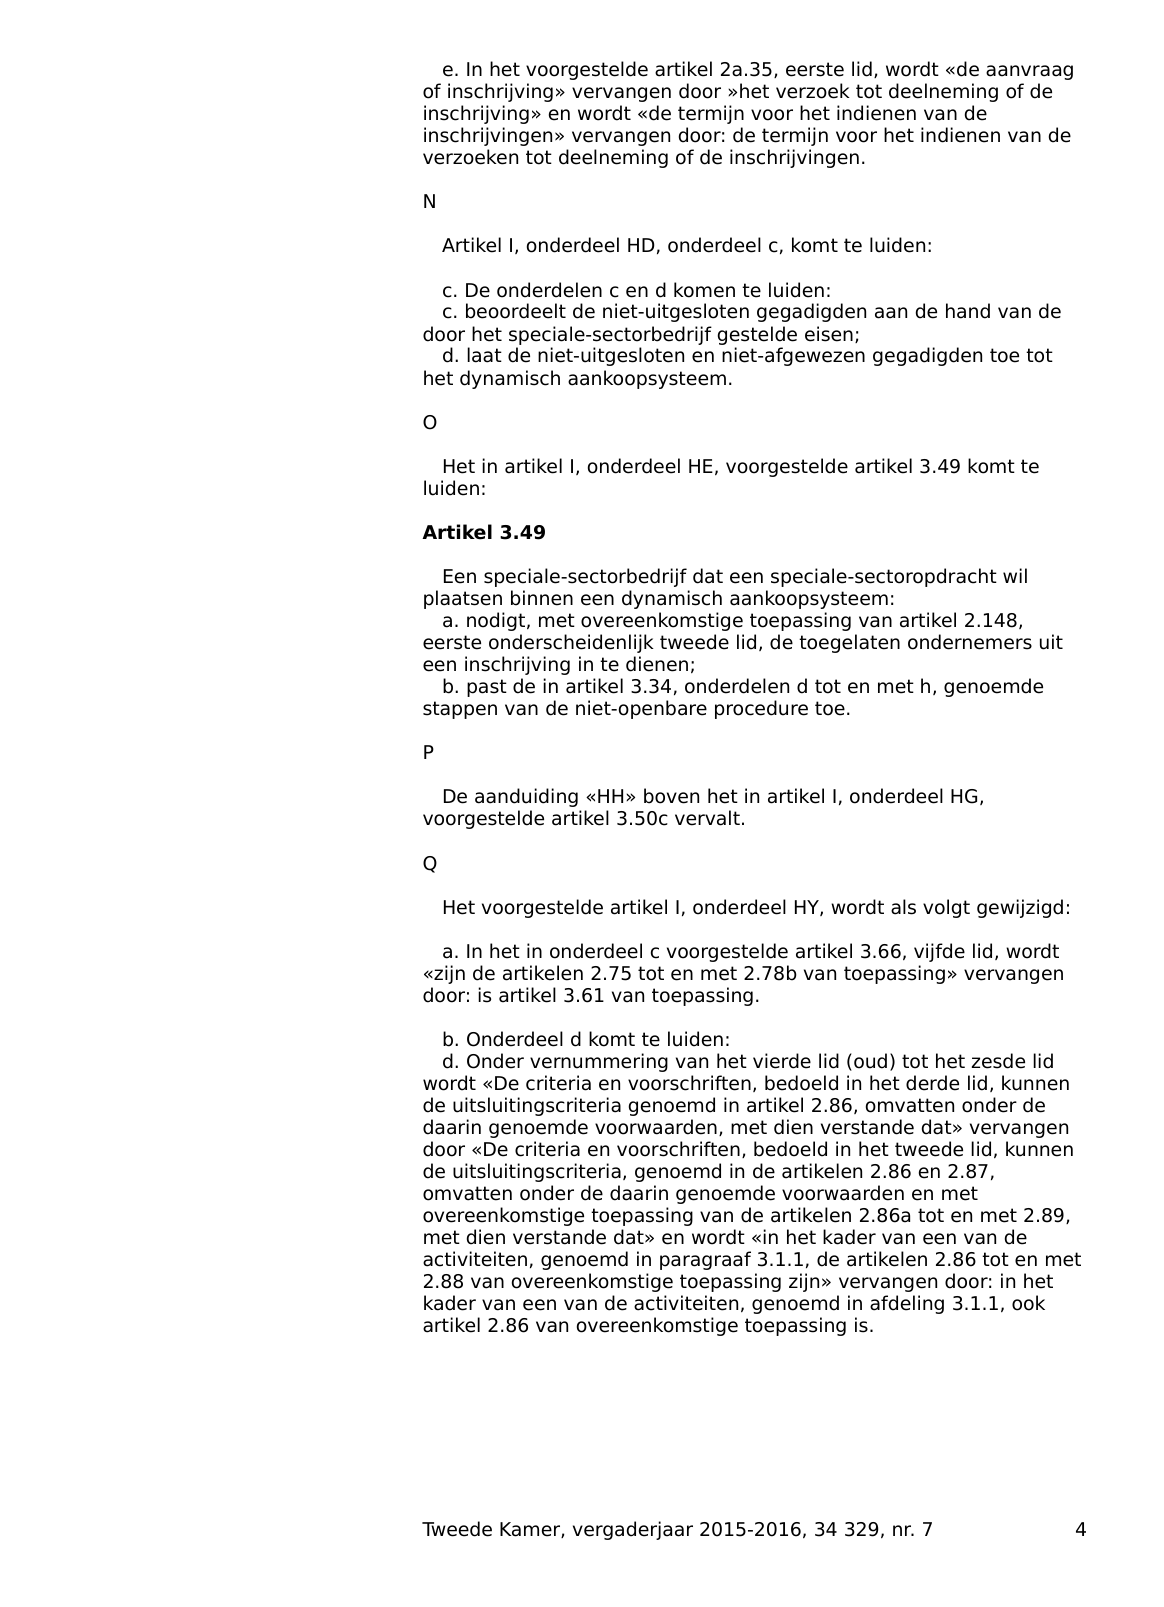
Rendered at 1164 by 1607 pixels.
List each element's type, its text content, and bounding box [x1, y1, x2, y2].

text Het in artikel I, onderdeel HE, voorgestelde artikel 3.49 komt te luiden: [422, 456, 1087, 500]
text c. beoordeelt de niet-uitgesloten gegadigden aan de hand van de door het speciale-sectorbedrijf gestelde eisen; [422, 301, 1087, 345]
text a. nodigt, met overeenkomstige toepassing van artikel 2.148, eerste onderscheidenlijk tweede lid, de toegelaten ondernemers uit een inschrijving in te dienen; [422, 610, 1087, 676]
subtitle Q [422, 852, 1087, 874]
subtitle P [422, 742, 1087, 764]
text Artikel I, onderdeel HD, onderdeel c, komt te luiden: [422, 235, 1087, 257]
text Het voorgestelde artikel I, onderdeel HY, wordt als volgt gewijzigd: [422, 897, 1087, 918]
subtitle N [422, 191, 1087, 213]
text d. Onder vernummering van het vierde lid (oud) tot het zesde lid wordt «De criteria en voorschriften, bedoeld in het derde lid, kunnen de uitsluitingscriteria genoemd in artikel 2.86, omvatten onder de daarin genoemde voorwaarden, met dien verstande dat» vervangen door «De criteria en voorschriften, bedoeld in het tweede lid, kunnen de uitsluitingscriteria, genoemd in de artikelen 2.86 en 2.87, omvatten onder de daarin genoemde voorwaarden en met overeenkomstige toepassing van de artikelen 2.86a tot en met 2.89, met dien verstande dat» en wordt «in het kader van een van de activiteiten, genoemd in paragraaf 3.1.1, de artikelen 2.86 tot en met 2.88 van overeenkomstige toepassing zijn» vervangen door: in het kader van een van de activiteiten, genoemd in afdeling 3.1.1, ook artikel 2.86 van overeenkomstige toepassing is. [422, 1051, 1087, 1337]
text De aanduiding «HH» boven het in artikel I, onderdeel HG, voorgestelde artikel 3.50c vervalt. [422, 786, 1087, 830]
text b. Onderdeel d komt te luiden: [422, 1029, 1087, 1051]
text a. In het in onderdeel c voorgestelde artikel 3.66, vijfde lid, wordt «zijn de artikelen 2.75 tot en met 2.78b van toepassing» vervangen door: is artikel 3.61 van toepassing. [422, 941, 1087, 1007]
text Een speciale-sectorbedrijf dat een speciale-sectoropdracht wil plaatsen binnen een dynamisch aankoopsysteem: [422, 566, 1087, 610]
text e. In het voorgestelde artikel 2a.35, eerste lid, wordt «de aanvraag of inschrijving» vervangen door »het verzoek tot deelneming of de inschrijving» en wordt «de termijn voor het indienen van de inschrijvingen» vervangen door: de termijn voor het indienen van de verzoeken tot deelneming of de inschrijvingen. [422, 59, 1087, 169]
subtitle Artikel 3.49 [422, 522, 1087, 544]
text c. De onderdelen c en d komen te luiden: [422, 279, 1087, 301]
subtitle O [422, 412, 1087, 433]
text b. past de in artikel 3.34, onderdelen d tot en met h, genoemde stappen van de niet-openbare procedure toe. [422, 676, 1087, 720]
text d. laat de niet-uitgesloten en niet-afgewezen gegadigden toe tot het dynamisch aankoopsysteem. [422, 345, 1087, 389]
